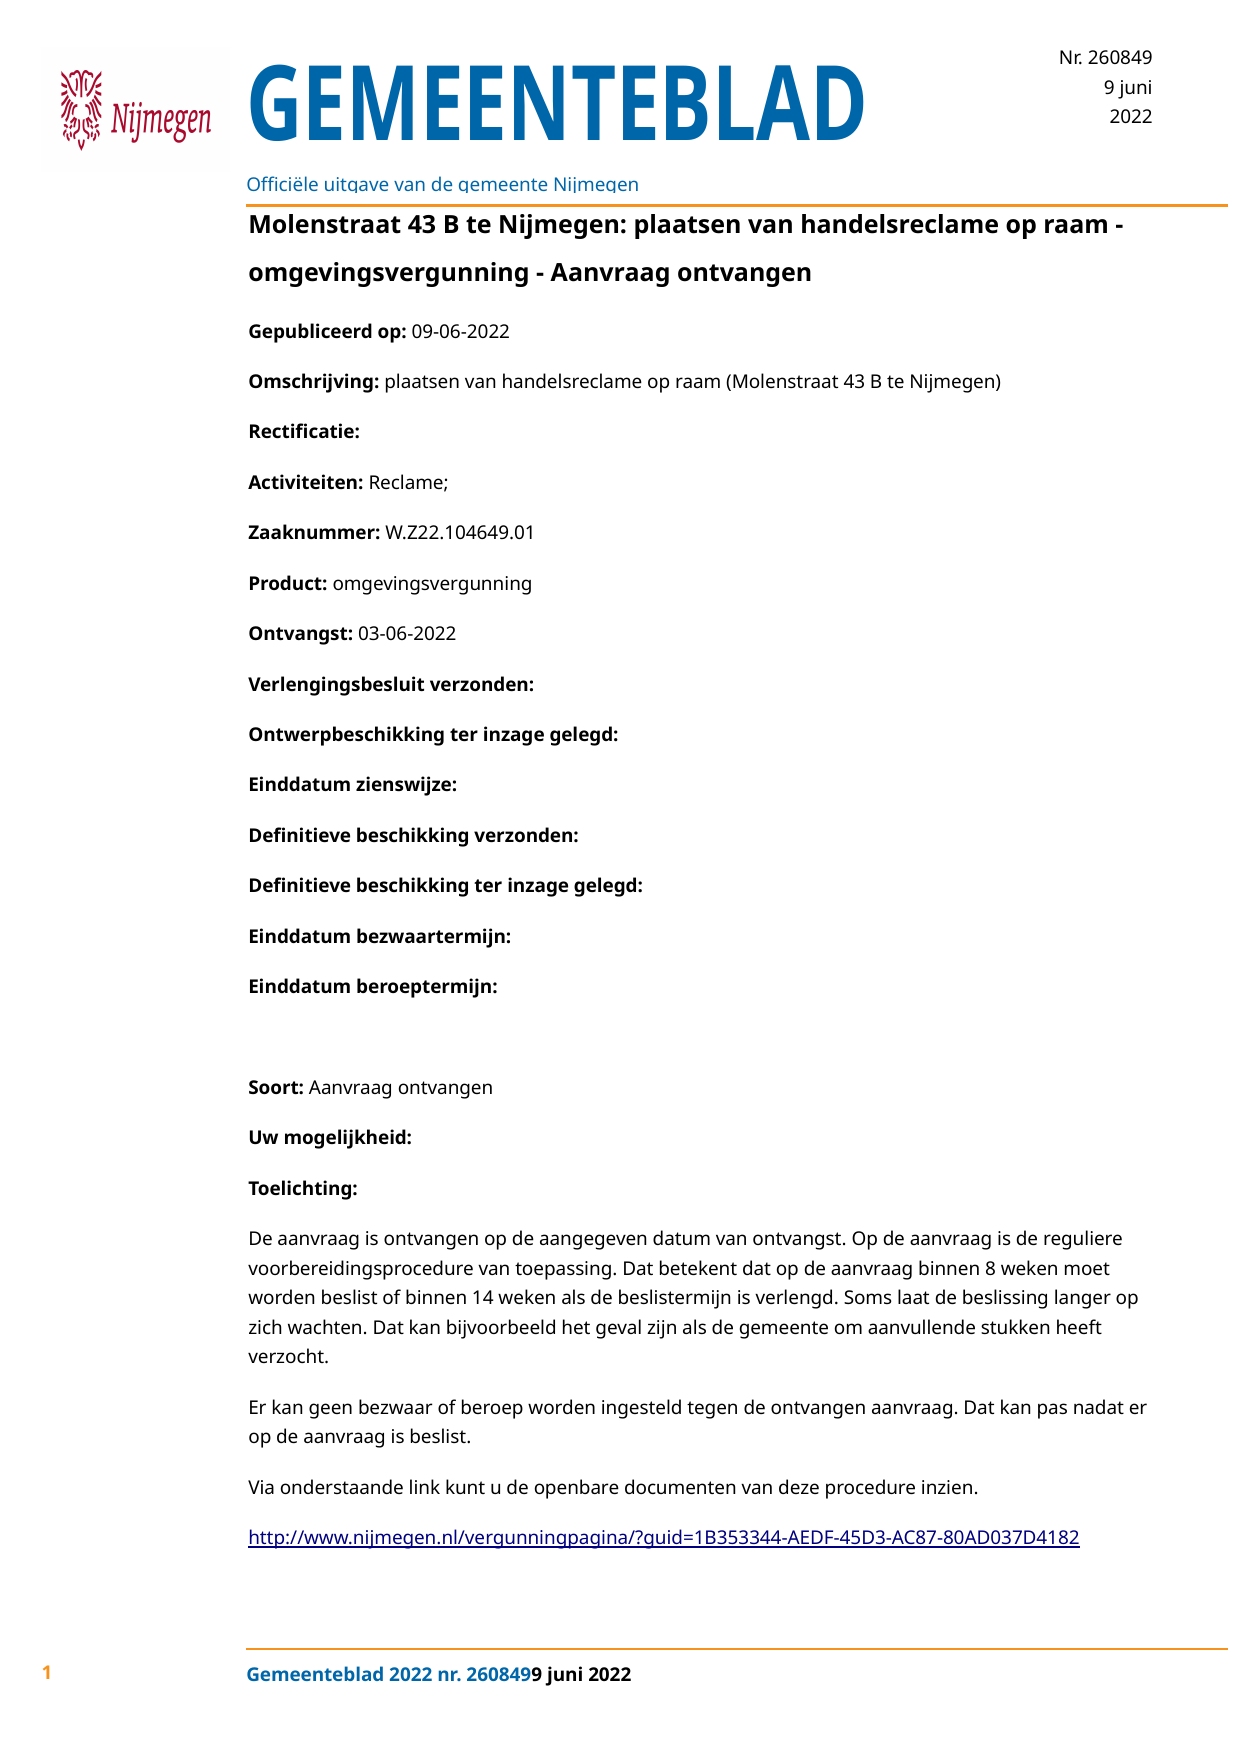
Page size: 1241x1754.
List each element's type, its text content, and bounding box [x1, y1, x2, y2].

text Product: omgevingsvergunning [248, 570, 1152, 596]
text Definitieve beschikking verzonden: [248, 822, 1152, 848]
text Verlengingsbesluit verzonden: [248, 671, 1152, 697]
text Uw mogelijkheid: [248, 1124, 1152, 1150]
text Einddatum beroeptermijn: [248, 973, 1152, 999]
text Activiteiten: Reclame; [248, 469, 1152, 495]
text Omschrijving: plaatsen van handelsreclame op raam (Molenstraat 43 B te Nijmegen) [248, 368, 1152, 394]
text Molenstraat 43 B te Nijmegen: plaatsen van handelsreclame op raam - omgevingsvergunning - Aanvraag ontvangen [248, 207, 1152, 288]
text Ontwerpbeschikking ter inzage gelegd: [248, 721, 1152, 747]
text De aanvraag is ontvangen op de aangegeven datum van ontvangst. Op de aanvraag is de reguliere voorbereidingsprocedure van toepassing. Dat betekent dat op de aanvraag binnen 8 weken moet worden beslist of binnen 14 weken als de beslistermijn is verlengd. Soms laat de beslissing langer op zich wachten. Dat kan bijvoorbeeld het geval zijn als de gemeente om aanvullende stukken heeft verzocht. [248, 1225, 1152, 1369]
picture [41, 47, 231, 172]
text Er kan geen bezwaar of beroep worden ingesteld tegen de ontvangen aanvraag. Dat kan pas nadat er op de aanvraag is beslist. [248, 1394, 1152, 1449]
text Gepubliceerd op: 09-06-2022 [248, 318, 1152, 344]
text Einddatum zienswijze: [248, 772, 1152, 797]
text http://www.nijmegen.nl/vergunningpagina/?guid=1B353344-AEDF-45D3-AC87-80AD037D4182 [248, 1524, 1152, 1550]
text Einddatum bezwaartermijn: [248, 923, 1152, 949]
text Via onderstaande link kunt u de openbare documenten van deze procedure inzien. [248, 1474, 1152, 1500]
text Ontvangst: 03-06-2022 [248, 620, 1152, 646]
text Soort: Aanvraag ontvangen [248, 1074, 1152, 1100]
text Toelichting: [248, 1175, 1152, 1201]
text Rectificatie: [248, 419, 1152, 444]
text Definitieve beschikking ter inzage gelegd: [248, 872, 1152, 898]
text Zaaknummer: W.Z22.104649.01 [248, 519, 1152, 545]
